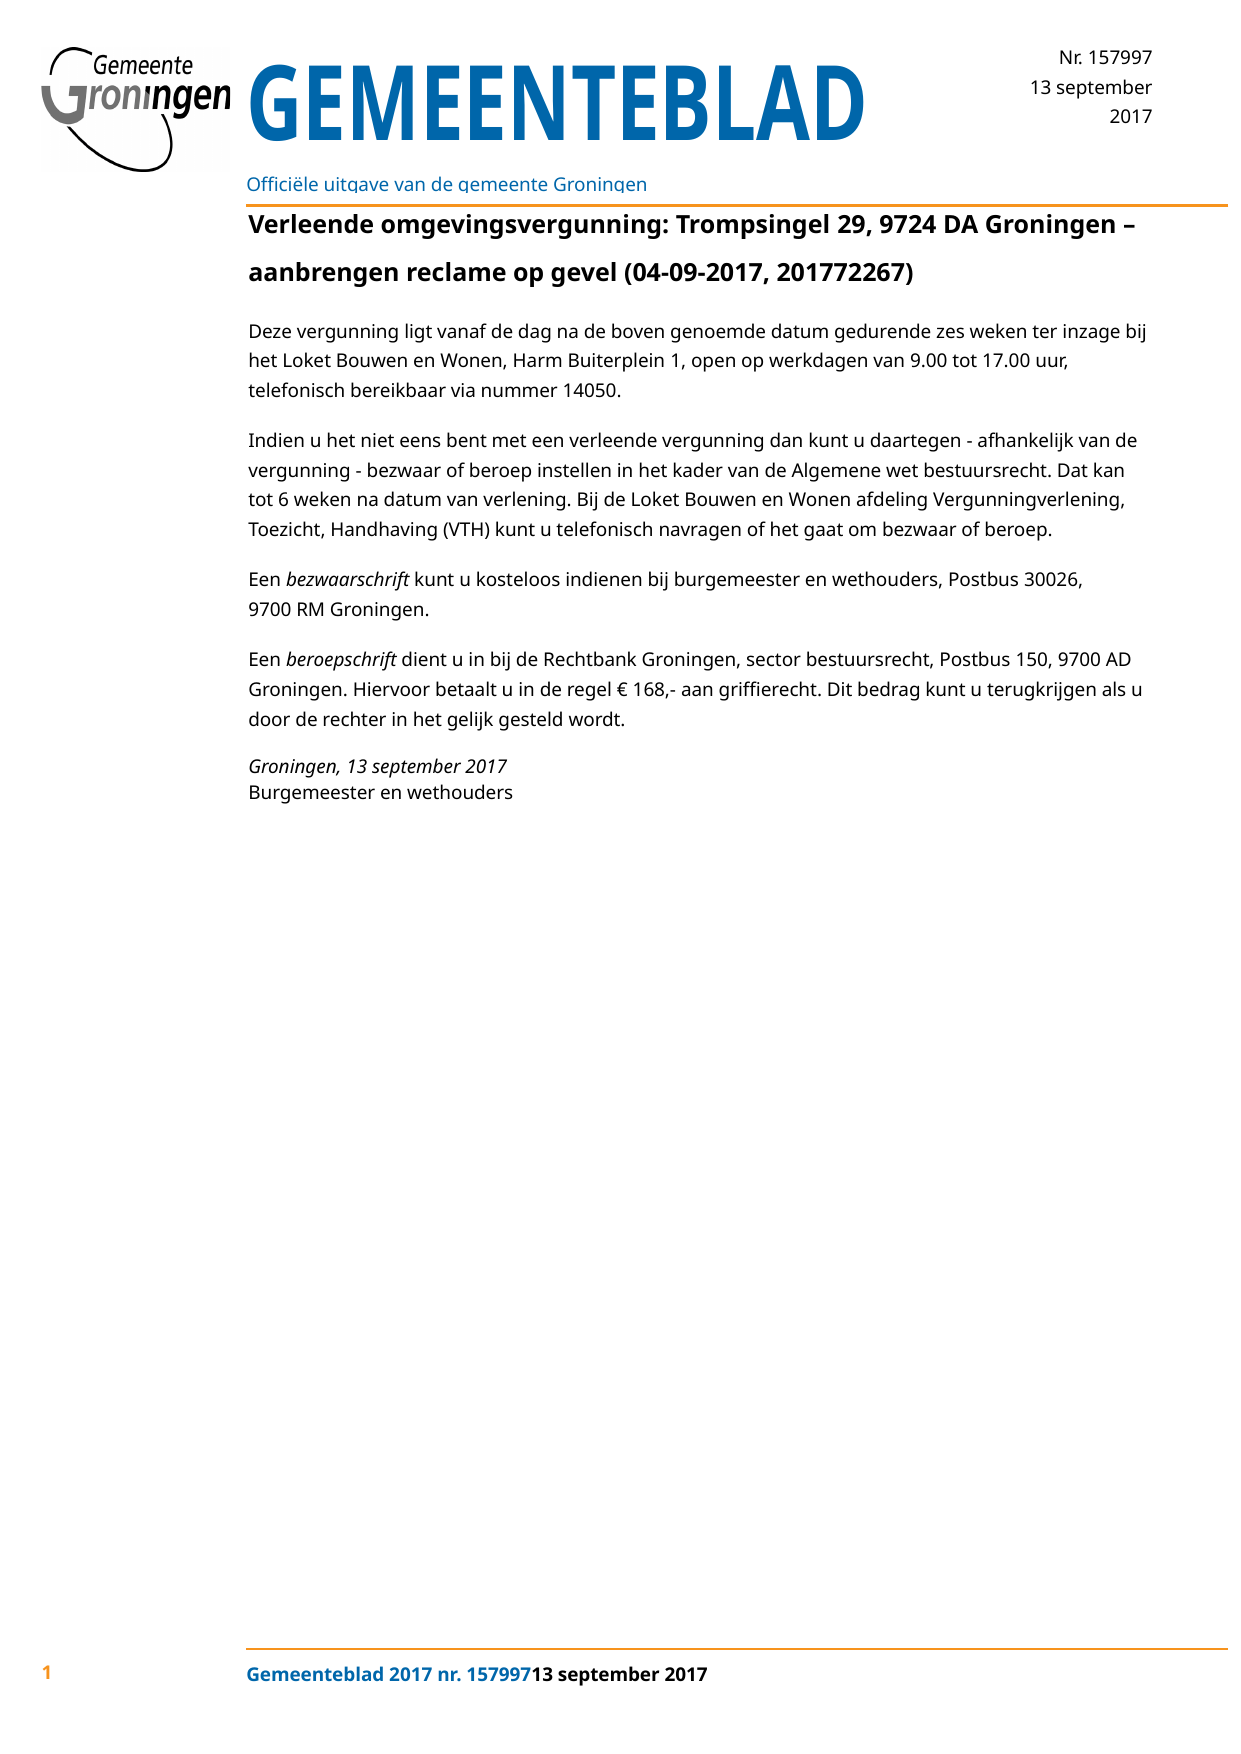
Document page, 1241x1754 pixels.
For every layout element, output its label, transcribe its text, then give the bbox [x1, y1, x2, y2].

text Een bezwaarschrift kunt u kosteloos indienen bij burgemeester en wethouders, Postbus 30026, 9700 RM Groningen. [248, 567, 1152, 622]
text Een beroepschrift dient u in bij de Rechtbank Groningen, sector bestuursrecht, Postbus 150, 9700 AD Groningen. Hiervoor betaalt u in de regel € 168,- aan griffierecht. Dit bedrag kunt u terugkrijgen als u door de rechter in het gelijk gesteld wordt. [248, 647, 1152, 732]
text Deze vergunning ligt vanaf de dag na de boven genoemde datum gedurende zes weken ter inzage bij het Loket Bouwen en Wonen, Harm Buiterplein 1, open op werkdagen van 9.00 tot 17.00 uur, telefonisch bereikbaar via nummer 14050. [248, 318, 1152, 403]
text Verleende omgevingsvergunning: Trompsingel 29, 9724 DA Groningen – aanbrengen reclame op gevel (04-09-2017, 201772267) [248, 207, 1152, 288]
text Burgemeester en wethouders [248, 779, 1152, 805]
text Indien u het niet eens bent met een verleende vergunning dan kunt u daartegen - afhankelijk van de vergunning - bezwaar of beroep instellen in het kader van de Algemene wet bestuursrecht. Dat kan tot 6 weken na datum van verlening. Bij de Loket Bouwen en Wonen afdeling Vergunningverlening, Toezicht, Handhaving (VTH) kunt u telefonisch navragen of het gaat om bezwaar of beroep. [248, 427, 1152, 542]
text Groningen, 13 september 2017 [248, 754, 1152, 779]
picture [41, 47, 231, 172]
